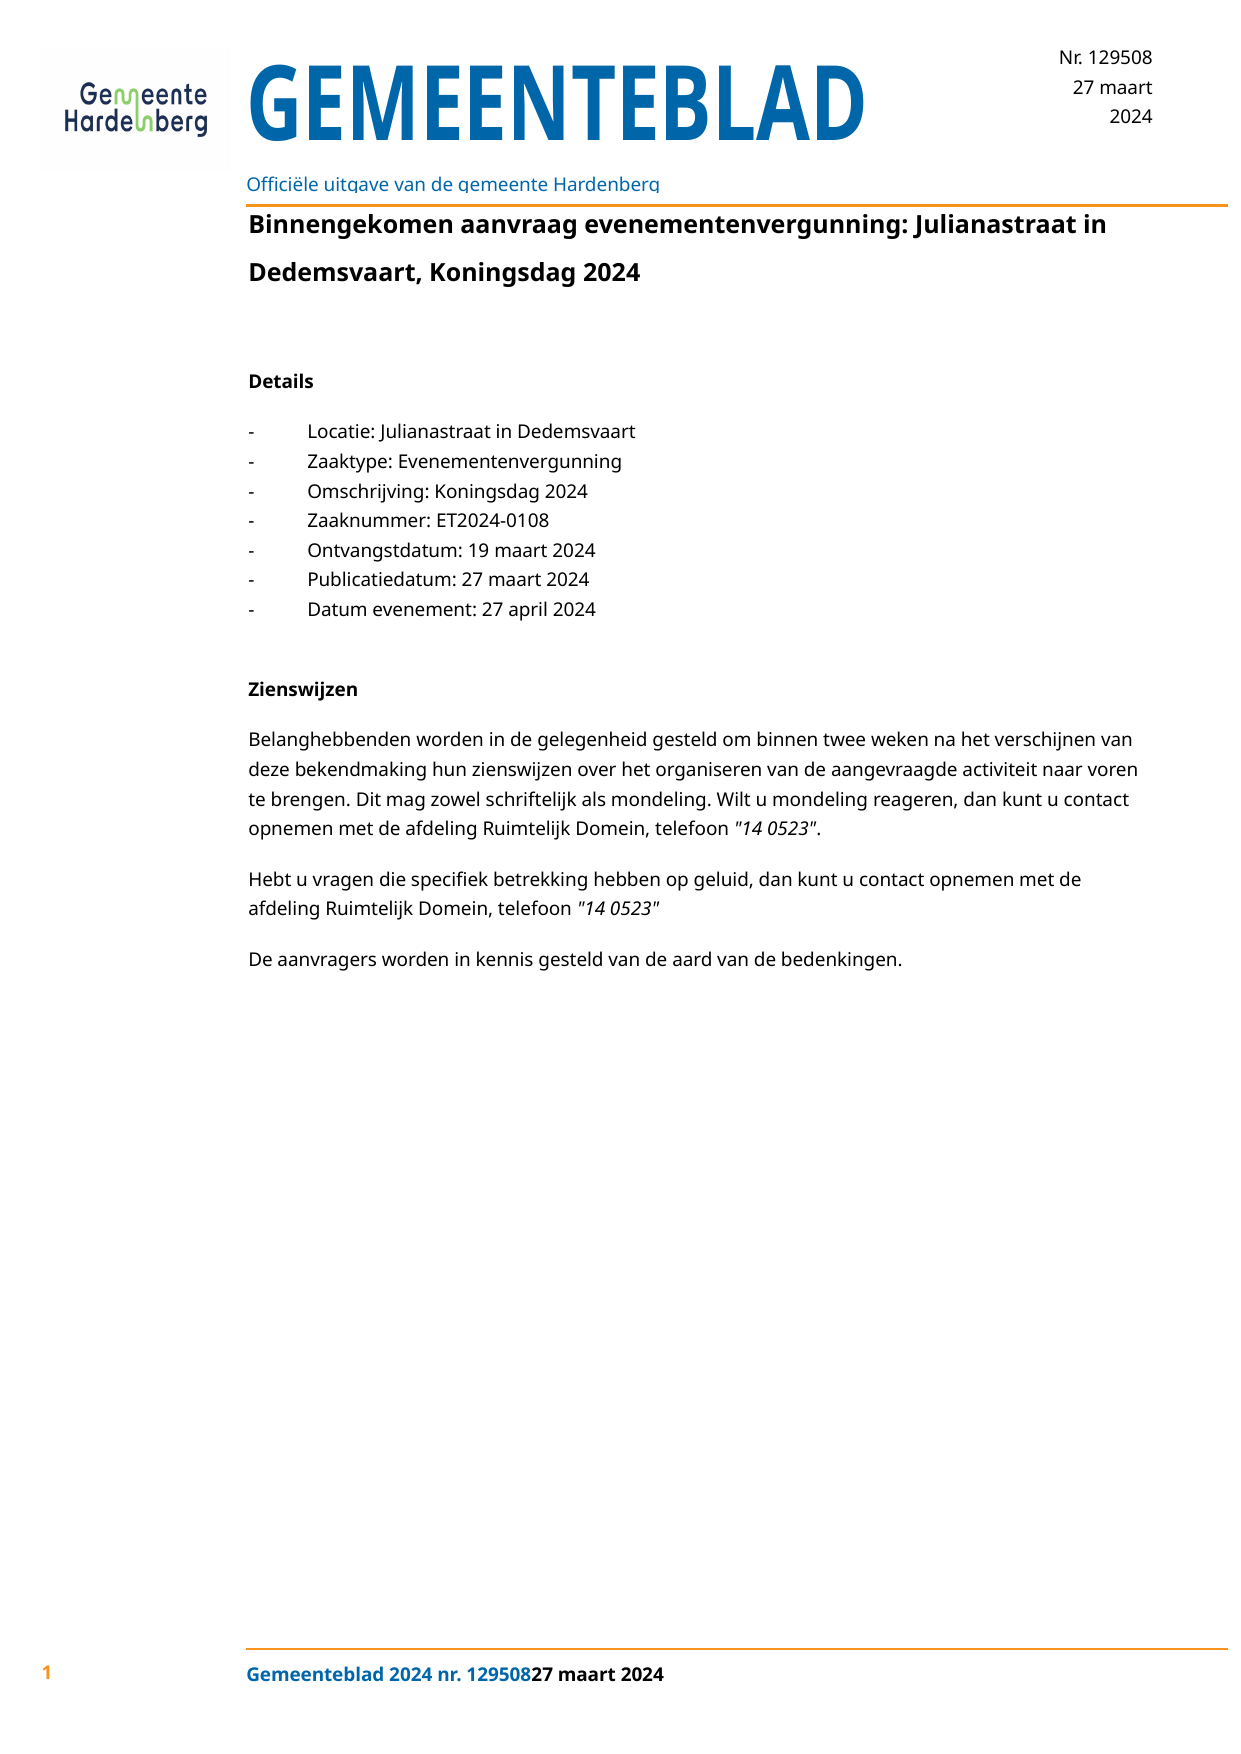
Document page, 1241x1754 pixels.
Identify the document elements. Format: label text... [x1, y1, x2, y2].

list Zaaknummer: ET2024-0108 [248, 507, 1152, 533]
text Belanghebbenden worden in de gelegenheid gesteld om binnen twee weken na het verschijnen van deze bekendmaking hun zienswijzen over het organiseren van de aangevraagde activiteit naar voren te brengen. Dit mag zowel schriftelijk als mondeling. Wilt u mondeling reageren, dan kunt u contact opnemen met de afdeling Ruimtelijk Domein, telefoon "14 0523". [248, 727, 1152, 841]
list Datum evenement: 27 april 2024 [248, 596, 1152, 622]
text Zienswijzen [248, 676, 1152, 702]
text Binnengekomen aanvraag evenementenvergunning: Julianastraat in Dedemsvaart, Koningsdag 2024 [248, 207, 1152, 288]
text Details [248, 368, 1152, 394]
text Hebt u vragen die specifiek betrekking hebben op geluid, dan kunt u contact opnemen met de afdeling Ruimtelijk Domein, telefoon "14 0523" [248, 866, 1152, 921]
list Zaaktype: Evenementenvergunning [248, 448, 1152, 474]
picture [41, 47, 231, 172]
list Locatie: Julianastraat in Dedemsvaart [248, 419, 1152, 444]
list Ontvangstdatum: 19 maart 2024 [248, 537, 1152, 563]
text De aanvragers worden in kennis gesteld van de aard van de bedenkingen. [248, 946, 1152, 972]
list Omschrijving: Koningsdag 2024 [248, 478, 1152, 504]
list Publicatiedatum: 27 maart 2024 [248, 567, 1152, 592]
